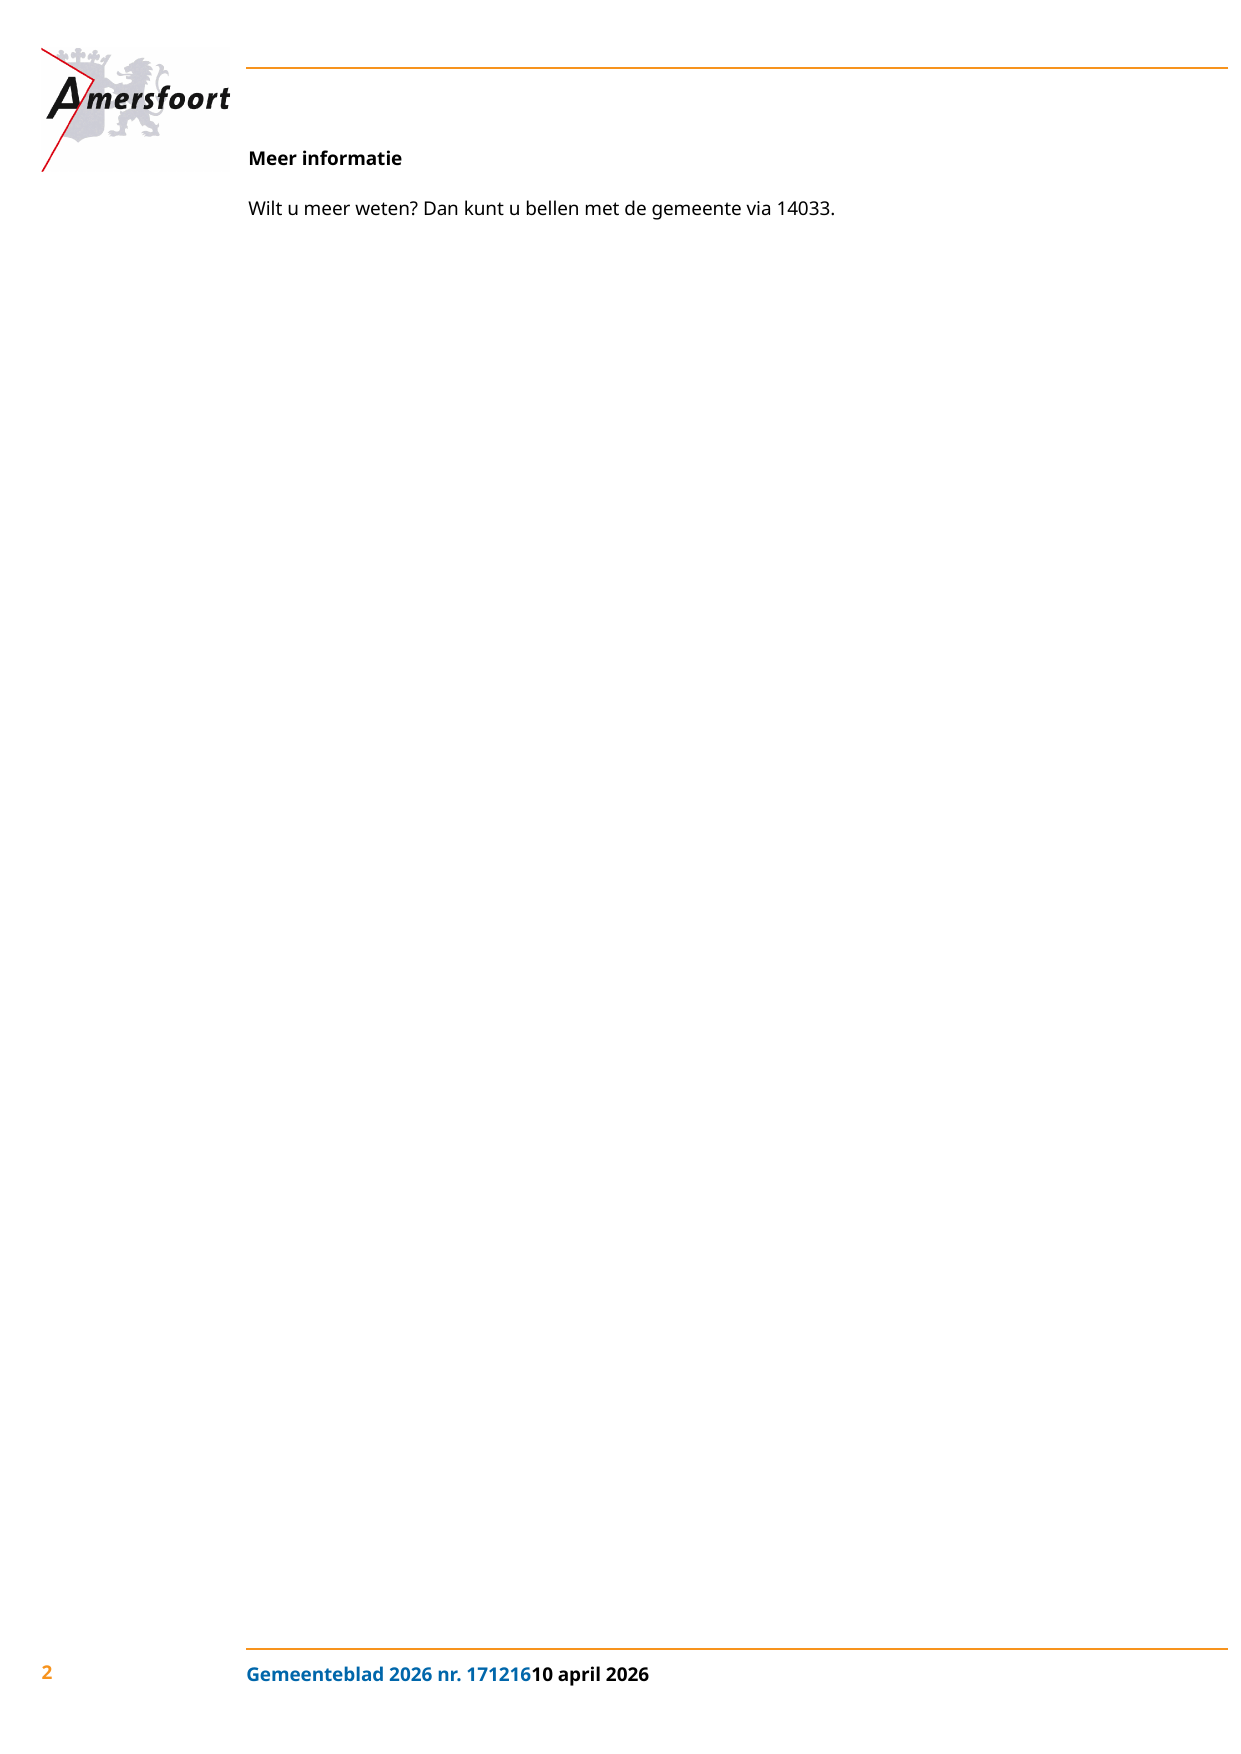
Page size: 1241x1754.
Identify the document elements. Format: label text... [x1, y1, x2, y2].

text Meer informatie [248, 145, 1152, 171]
picture [41, 47, 231, 172]
text Wilt u meer weten? Dan kunt u bellen met de gemeente via 14033. [248, 196, 1152, 221]
